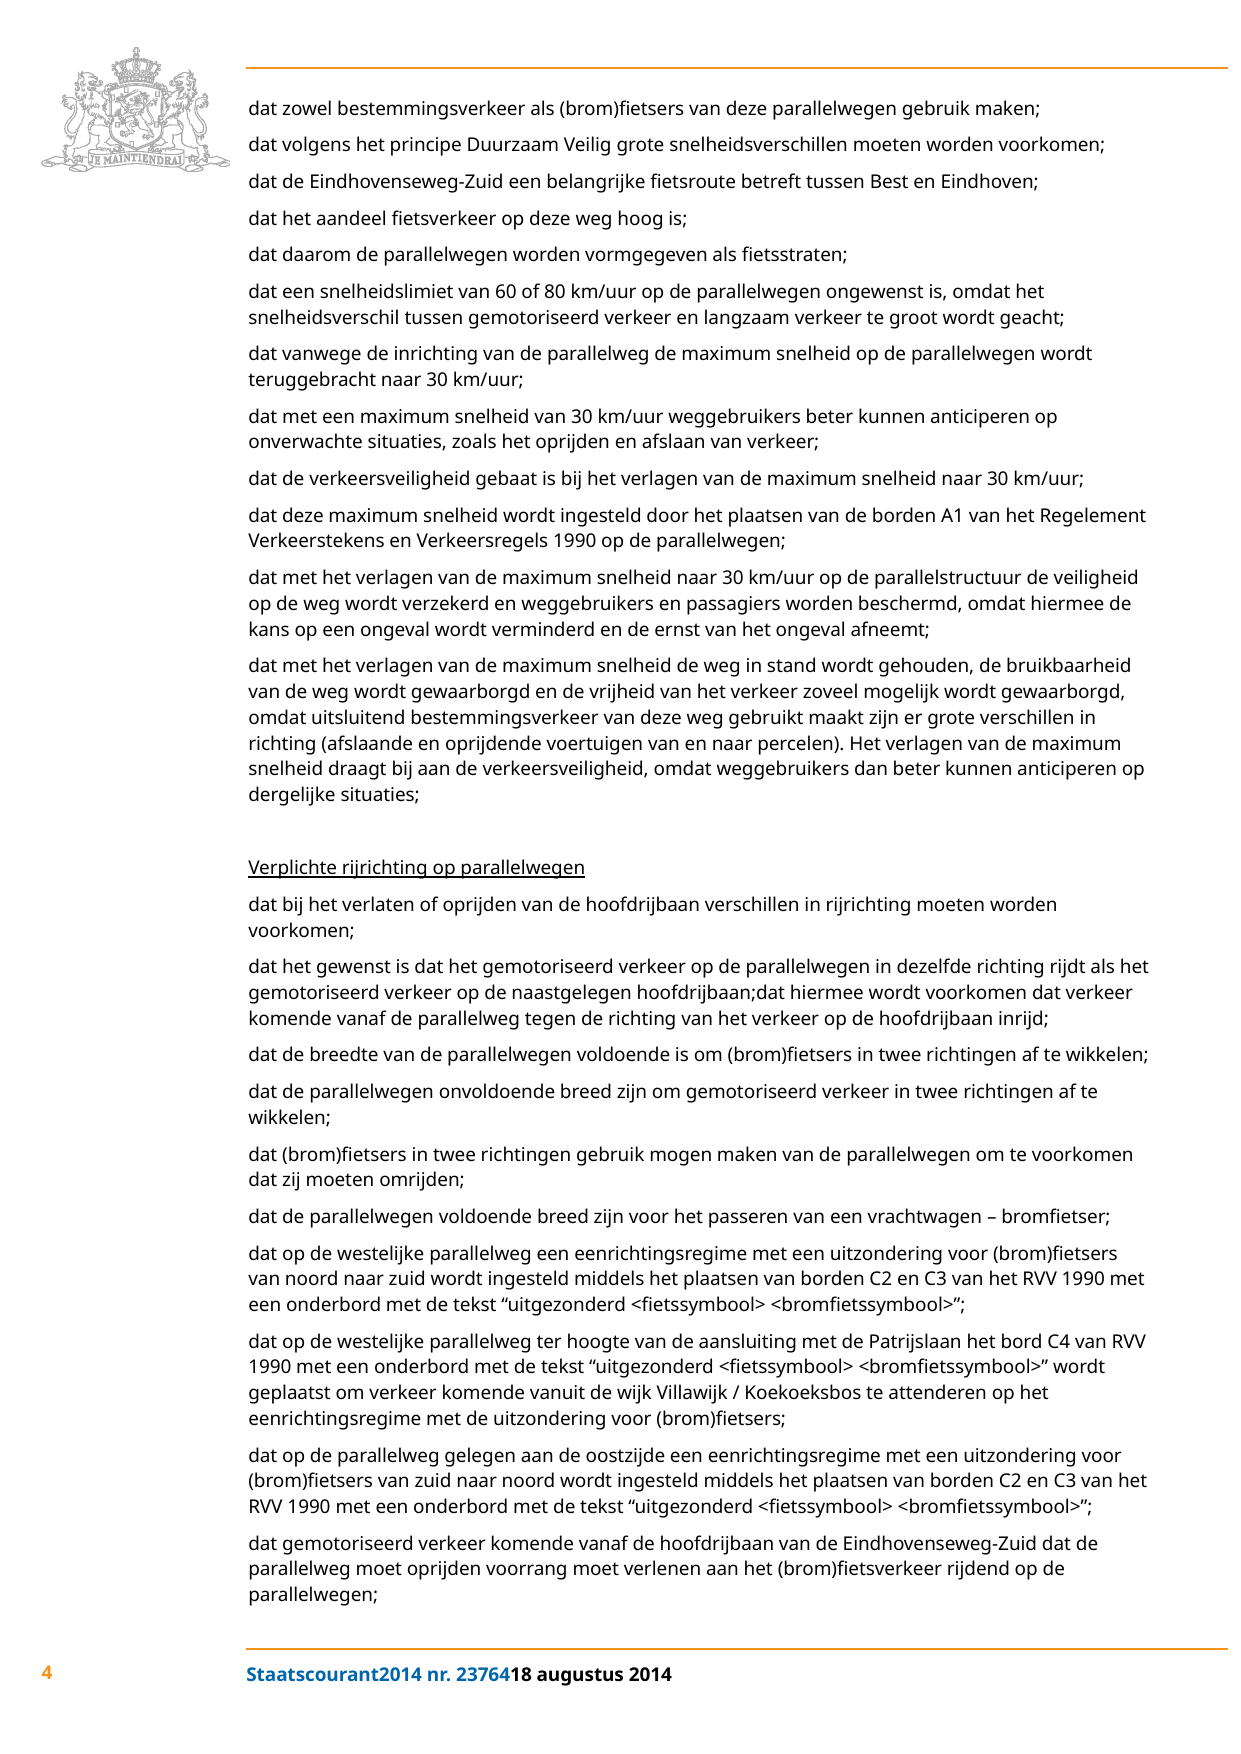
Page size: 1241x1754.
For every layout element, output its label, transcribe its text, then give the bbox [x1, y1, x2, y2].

text dat gemotoriseerd verkeer komende vanaf de hoofdrijbaan van de Eindhovenseweg-Zuid dat de parallelweg moet oprijden voorrang moet verlenen aan het (brom)fietsverkeer rijdend op de parallelwegen; [248, 1530, 1152, 1607]
text dat het aandeel fietsverkeer op deze weg hoog is; [248, 205, 1152, 231]
text Verplichte rijrichting op parallelwegen [248, 854, 1152, 880]
text dat de parallelwegen onvoldoende breed zijn om gemotoriseerd verkeer in twee richtingen af te wikkelen; [248, 1078, 1152, 1130]
text dat zowel bestemmingsverkeer als (brom)fietsers van deze parallelwegen gebruik maken; [248, 95, 1152, 121]
text dat daarom de parallelwegen worden vormgegeven als fietsstraten; [248, 241, 1152, 267]
text dat de breedte van de parallelwegen voldoende is om (brom)fietsers in twee richtingen af te wikkelen; [248, 1042, 1152, 1067]
text dat op de westelijke parallelweg ter hoogte van de aansluiting met de Patrijslaan het bord C4 van RVV 1990 met een onderbord met de tekst “uitgezonderd <fietssymbool> <bromfietssymbool>” wordt geplaatst om verkeer komende vanuit de wijk Villawijk / Koekoeksbos te attenderen op het eenrichtingsregime met de uitzondering voor (brom)fietsers; [248, 1328, 1152, 1431]
picture [41, 47, 231, 172]
text dat de parallelwegen voldoende breed zijn voor het passeren van een vrachtwagen – bromfietser; [248, 1203, 1152, 1229]
text dat bij het verlaten of oprijden van de hoofdrijbaan verschillen in rijrichting moeten worden voorkomen; [248, 891, 1152, 943]
text dat de Eindhovenseweg-Zuid een belangrijke fietsroute betreft tussen Best en Eindhoven; [248, 168, 1152, 194]
text dat volgens het principe Duurzaam Veilig grote snelheidsverschillen moeten worden voorkomen; [248, 131, 1152, 157]
text dat op de parallelweg gelegen aan de oostzijde een eenrichtingsregime met een uitzondering voor (brom)fietsers van zuid naar noord wordt ingesteld middels het plaatsen van borden C2 en C3 van het RVV 1990 met een onderbord met de tekst “uitgezonderd <fietssymbool> <bromfietssymbool>”; [248, 1442, 1152, 1519]
text dat de verkeersveiligheid gebaat is bij het verlagen van de maximum snelheid naar 30 km/uur; [248, 465, 1152, 491]
text dat met het verlagen van de maximum snelheid de weg in stand wordt gehouden, de bruikbaarheid van de weg wordt gewaarborgd en de vrijheid van het verkeer zoveel mogelijk wordt gewaarborgd, omdat uitsluitend bestemmingsverkeer van deze weg gebruikt maakt zijn er grote verschillen in richting (afslaande en oprijdende voertuigen van en naar percelen). Het verlagen van de maximum snelheid draagt bij aan de verkeersveiligheid, omdat weggebruikers dan beter kunnen anticiperen op dergelijke situaties; [248, 652, 1152, 807]
text dat vanwege de inrichting van de parallelweg de maximum snelheid op de parallelwegen wordt teruggebracht naar 30 km/uur; [248, 341, 1152, 392]
text dat op de westelijke parallelweg een eenrichtingsregime met een uitzondering voor (brom)fietsers van noord naar zuid wordt ingesteld middels het plaatsen van borden C2 en C3 van het RVV 1990 met een onderbord met de tekst “uitgezonderd <fietssymbool> <bromfietssymbool>”; [248, 1240, 1152, 1317]
text dat met een maximum snelheid van 30 km/uur weggebruikers beter kunnen anticiperen op onverwachte situaties, zoals het oprijden en afslaan van verkeer; [248, 403, 1152, 454]
text dat (brom)fietsers in twee richtingen gebruik mogen maken van de parallelwegen om te voorkomen dat zij moeten omrijden; [248, 1141, 1152, 1192]
text dat met het verlagen van de maximum snelheid naar 30 km/uur op de parallelstructuur de veiligheid op de weg wordt verzekerd en weggebruikers en passagiers worden beschermd, omdat hiermee de kans op een ongeval wordt verminderd en de ernst van het ongeval afneemt; [248, 564, 1152, 642]
text dat een snelheidslimiet van 60 of 80 km/uur op de parallelwegen ongewenst is, omdat het snelheidsverschil tussen gemotoriseerd verkeer en langzaam verkeer te groot wordt geacht; [248, 278, 1152, 329]
text dat deze maximum snelheid wordt ingesteld door het plaatsen van de borden A1 van het Regelement Verkeerstekens en Verkeersregels 1990 op de parallelwegen; [248, 502, 1152, 553]
text dat het gewenst is dat het gemotoriseerd verkeer op de parallelwegen in dezelfde richting rijdt als het gemotoriseerd verkeer op de naastgelegen hoofdrijbaan;dat hiermee wordt voorkomen dat verkeer komende vanaf de parallelweg tegen de richting van het verkeer op de hoofdrijbaan inrijd; [248, 953, 1152, 1031]
